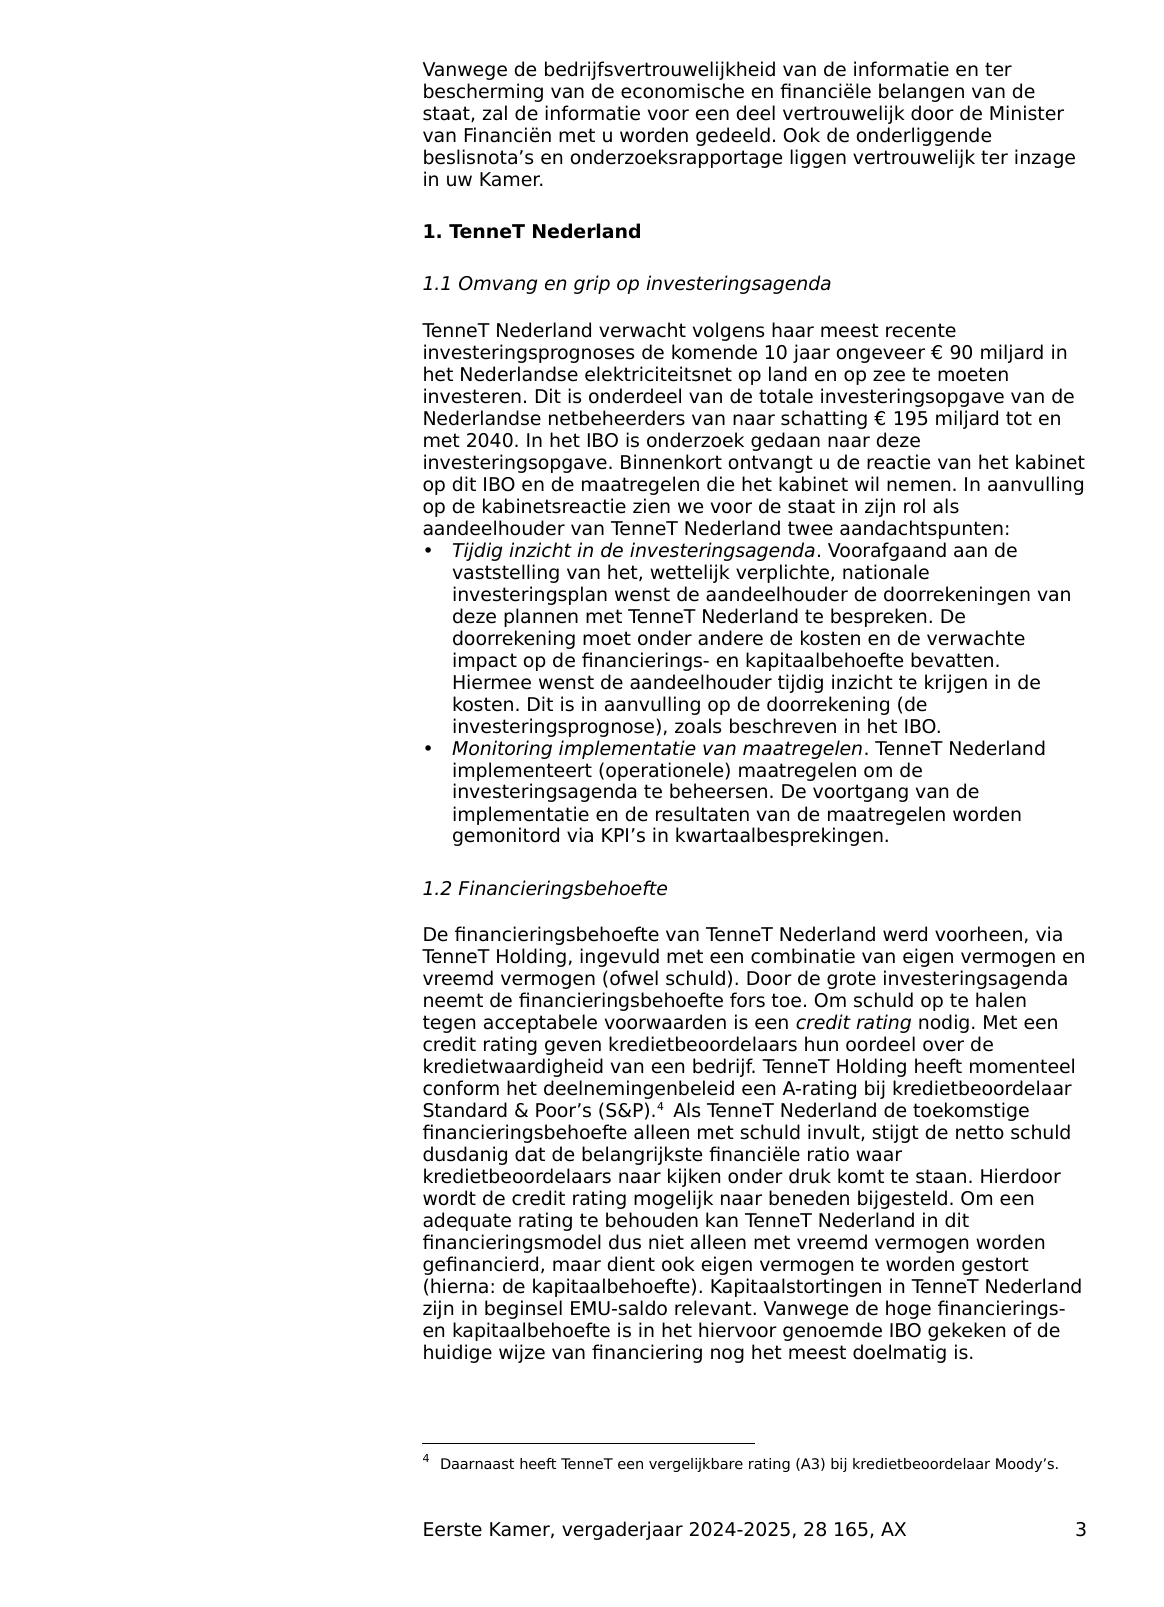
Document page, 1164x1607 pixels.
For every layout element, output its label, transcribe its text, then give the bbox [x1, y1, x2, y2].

text Vanwege de bedrijfsvertrouwelijkheid van de informatie en ter bescherming van de economische en financiële belangen van de staat, zal de informatie voor een deel vertrouwelijk door de Minister van Financiën met u worden gedeeld. Ook de onderliggende beslisnota’s en onderzoeksrapportage liggen vertrouwelijk ter inzage in uw Kamer. [422, 59, 1087, 191]
subtitle 1.2 Financieringsbehoefte [422, 877, 1087, 899]
text TenneT Nederland verwacht volgens haar meest recente investeringsprognoses de komende 10 jaar ongeveer € 90 miljard in het Nederlandse elektriciteitsnet op land en op zee te moeten investeren. Dit is onderdeel van de totale investeringsopgave van de Nederlandse netbeheerders van naar schatting € 195 miljard tot en met 2040. In het IBO is onderzoek gedaan naar deze investeringsopgave. Binnenkort ontvangt u de reactie van het kabinet op dit IBO en de maatregelen die het kabinet wil nemen. In aanvulling op de kabinetsreactie zien we voor de staat in zijn rol als aandeelhouder van TenneT Nederland twee aandachtspunten: [422, 320, 1087, 540]
text De financieringsbehoefte van TenneT Nederland werd voorheen, via TenneT Holding, ingevuld met een combinatie van eigen vermogen en vreemd vermogen (ofwel schuld). Door de grote investeringsagenda neemt de financieringsbehoefte fors toe. Om schuld op te halen tegen acceptabele voorwaarden is een credit rating nodig. Met een credit rating geven kredietbeoordelaars hun oordeel over de kredietwaardigheid van een bedrijf. TenneT Holding heeft momenteel conform het deelnemingenbeleid een A-rating bij kredietbeoordelaar Standard & Poor’s (S&P). Als TenneT Nederland de toekomstige financieringsbehoefte alleen met schuld invult, stijgt de netto schuld dusdanig dat de belangrijkste financiële ratio waar kredietbeoordelaars naar kijken onder druk komt te staan. Hierdoor wordt de credit rating mogelijk naar beneden bijgesteld. Om een adequate rating te behouden kan TenneT Nederland in dit financieringsmodel dus niet alleen met vreemd vermogen worden gefinancierd, maar dient ook eigen vermogen te worden gestort (hierna: de kapitaalbehoefte). Kapitaalstortingen in TenneT Nederland zijn in beginsel EMU-saldo relevant. Vanwege de hoge financierings- en kapitaalbehoefte is in het hiervoor genoemde IBO gekeken of de huidige wijze van financiering nog het meest doelmatig is. [422, 924, 1087, 1364]
text • Monitoring implementatie van maatregelen. TenneT Nederland implementeert (operationele) maatregelen om de investeringsagenda te beheersen. De voortgang van de implementatie en de resultaten van de maatregelen worden gemonitord via KPI’s in kwartaalbesprekingen. [422, 737, 1087, 847]
subtitle 1. TenneT Nederland [422, 221, 1087, 243]
text • Tijdig inzicht in de investeringsagenda. Voorafgaand aan de vaststelling van het, wettelijk verplichte, nationale investeringsplan wenst de aandeelhouder de doorrekeningen van deze plannen met TenneT Nederland te bespreken. De doorrekening moet onder andere de kosten en de verwachte impact op de financierings- en kapitaalbehoefte bevatten. Hiermee wenst de aandeelhouder tijdig inzicht te krijgen in de kosten. Dit is in aanvulling op de doorrekening (de investeringsprognose), zoals beschreven in het IBO. [422, 540, 1087, 737]
text Daarnaast heeft TenneT een vergelijkbare rating (A3) bij kredietbeoordelaar Moody’s. [422, 1452, 1087, 1474]
subtitle 1.1 Omvang en grip op investeringsagenda [422, 273, 1087, 295]
